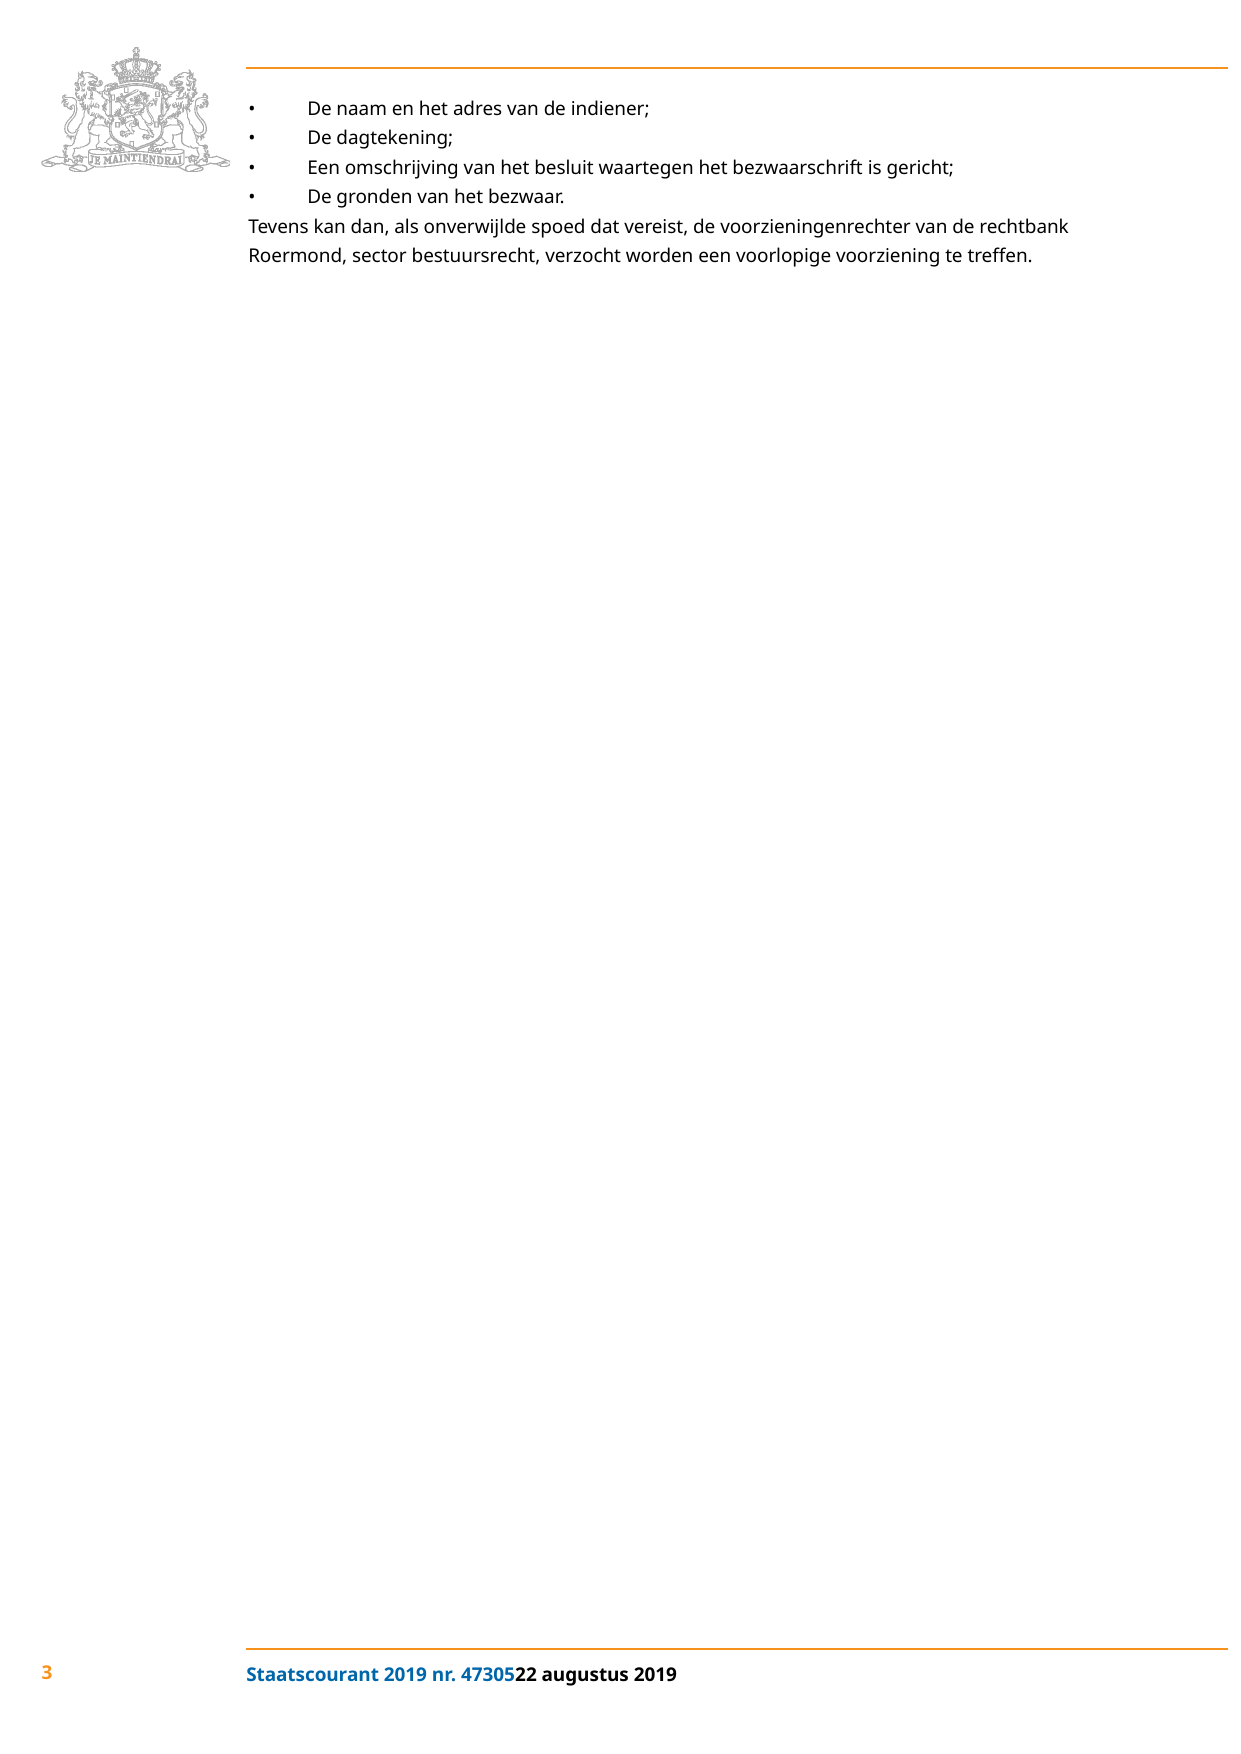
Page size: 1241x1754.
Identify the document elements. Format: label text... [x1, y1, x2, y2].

list De dagtekening; [248, 124, 1152, 150]
list De naam en het adres van de indiener; [248, 95, 1152, 121]
list De gronden van het bezwaar. [248, 183, 1152, 209]
picture [41, 47, 231, 172]
list Een omschrijving van het besluit waartegen het bezwaarschrift is gericht; [248, 154, 1152, 180]
text Tevens kan dan, als onverwijlde spoed dat vereist, de voorzieningenrechter van de rechtbank Roermond, sector bestuursrecht, verzocht worden een voorlopige voorziening te treffen. [248, 213, 1152, 268]
